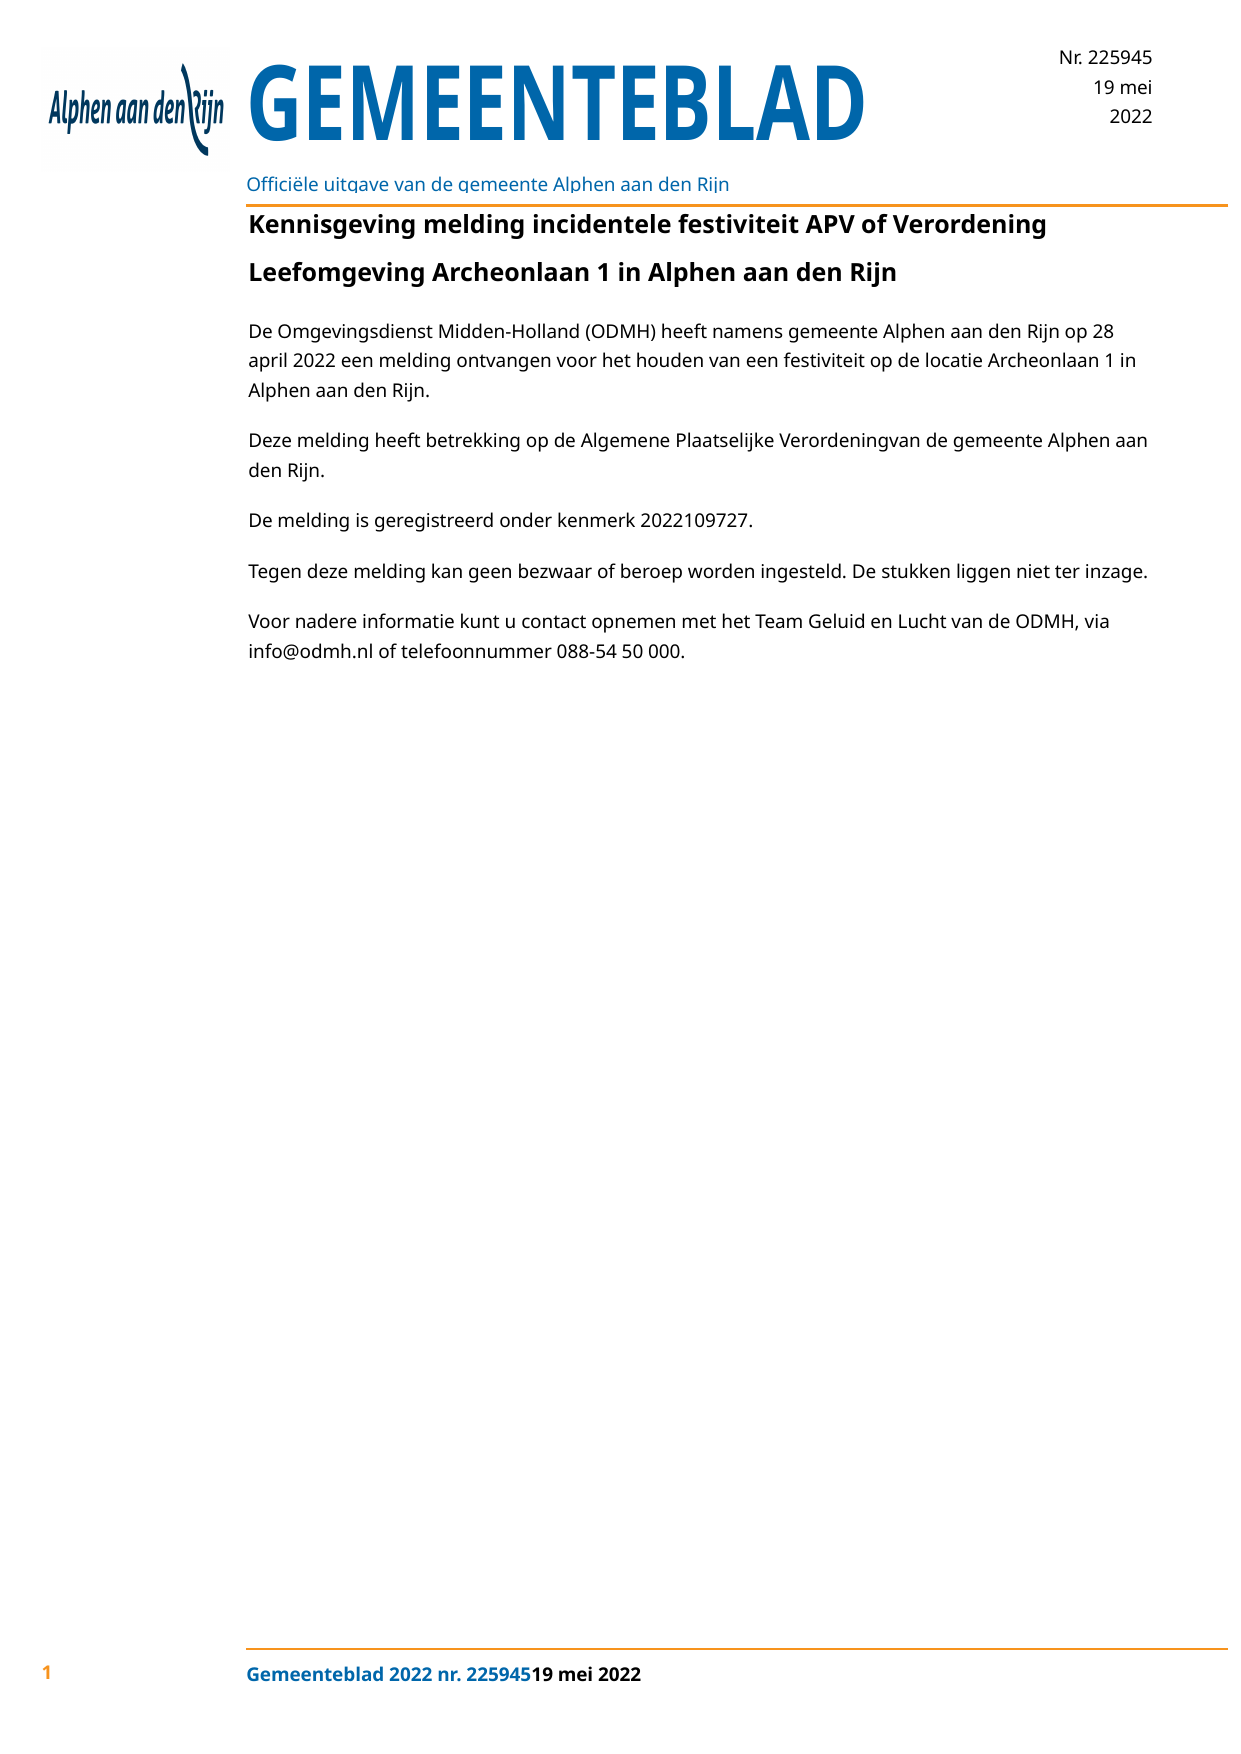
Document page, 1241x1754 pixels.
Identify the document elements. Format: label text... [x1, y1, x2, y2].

text De Omgevingsdienst Midden-Holland (ODMH) heeft namens gemeente Alphen aan den Rijn op 28 april 2022 een melding ontvangen voor het houden van een festiviteit op de locatie Archeonlaan 1 in Alphen aan den Rijn. [248, 318, 1152, 403]
picture [41, 47, 231, 172]
text Kennisgeving melding incidentele festiviteit APV of Verordening Leefomgeving Archeonlaan 1 in Alphen aan den Rijn [248, 207, 1152, 288]
text Voor nadere informatie kunt u contact opnemen met het Team Geluid en Lucht van de ODMH, via info@odmh.nl of telefoonnummer 088-54 50 000. [248, 608, 1152, 664]
text Deze melding heeft betrekking op de Algemene Plaatselijke Verordeningvan de gemeente Alphen aan den Rijn. [248, 427, 1152, 483]
text Tegen deze melding kan geen bezwaar of beroep worden ingesteld. De stukken liggen niet ter inzage. [248, 558, 1152, 584]
text De melding is geregistreerd onder kenmerk 2022109727. [248, 507, 1152, 533]
